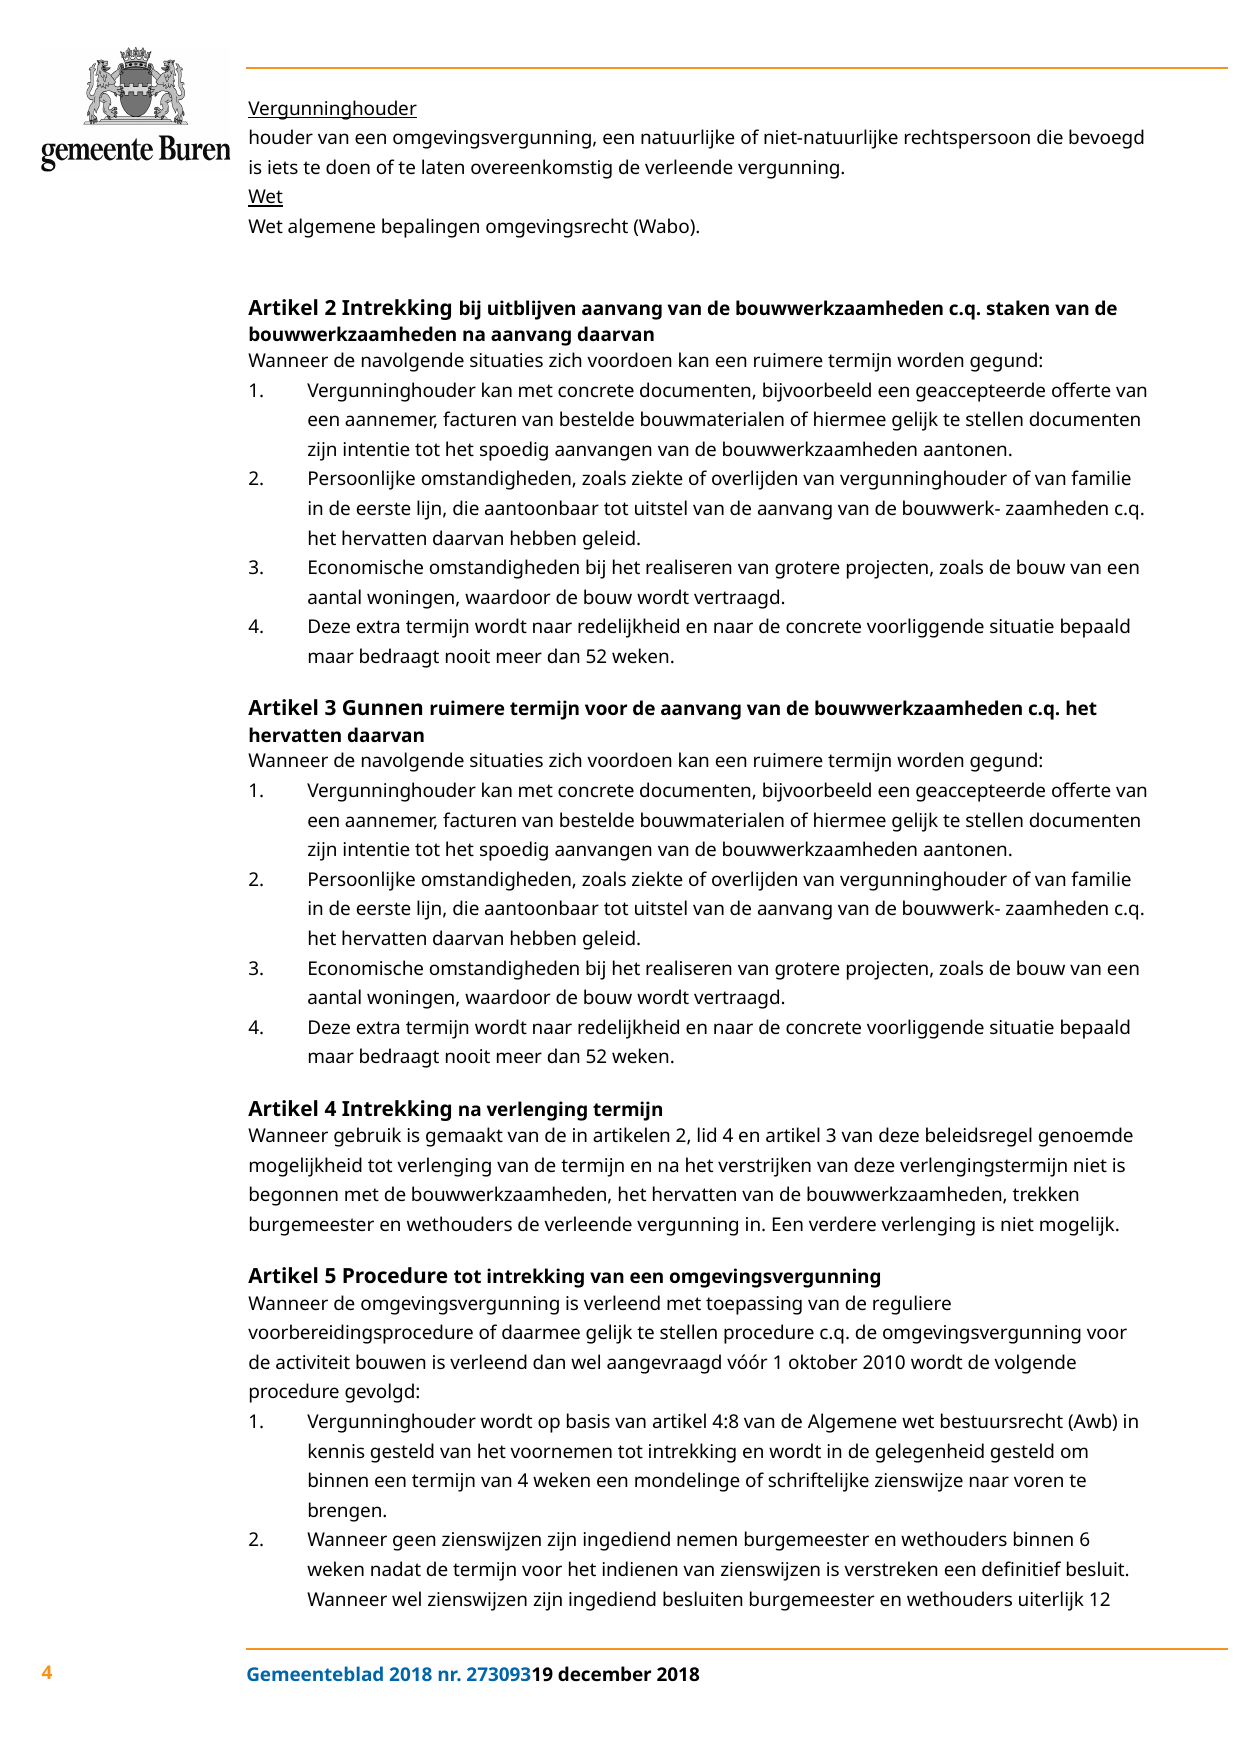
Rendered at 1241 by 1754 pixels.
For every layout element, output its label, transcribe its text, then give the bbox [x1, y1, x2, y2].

text Artikel 5 Procedure tot intrekking van een omgevingsvergunning [248, 1262, 1152, 1290]
list Persoonlijke omstandigheden, zoals ziekte of overlijden van vergunninghouder of van familie in de eerste lijn, die aantoonbaar tot uitstel van de aanvang van de bouwwerk- zaamheden c.q. het hervatten daarvan hebben geleid. [248, 866, 1152, 951]
picture [41, 47, 231, 172]
text Wanneer de navolgende situaties zich voordoen kan een ruimere termijn worden gegund: [248, 347, 1152, 373]
text Wet algemene bepalingen omgevingsrecht (Wabo). [248, 213, 1152, 239]
list Vergunninghouder wordt op basis van artikel 4:8 van de Algemene wet bestuursrecht (Awb) in kennis gesteld van het voornemen tot intrekking en wordt in de gelegenheid gesteld om binnen een termijn van 4 weken een mondelinge of schriftelijke zienswijze naar voren te brengen. [248, 1408, 1152, 1523]
list Deze extra termijn wordt naar redelijkheid en naar de concrete voorliggende situatie bepaald maar bedraagt nooit meer dan 52 weken. [248, 613, 1152, 669]
list Vergunninghouder kan met concrete documenten, bijvoorbeeld een geaccepteerde offerte van een aannemer, facturen van bestelde bouwmaterialen of hiermee gelijk te stellen documenten zijn intentie tot het spoedig aanvangen van de bouwwerkzaamheden aantonen. [248, 377, 1152, 462]
list Persoonlijke omstandigheden, zoals ziekte of overlijden van vergunninghouder of van familie in de eerste lijn, die aantoonbaar tot uitstel van de aanvang van de bouwwerk- zaamheden c.q. het hervatten daarvan hebben geleid. [248, 466, 1152, 551]
list Wanneer geen zienswijzen zijn ingediend nemen burgemeester en wethouders binnen 6 weken nadat de termijn voor het indienen van zienswijzen is verstreken een definitief besluit. Wanneer wel zienswijzen zijn ingediend besluiten burgemeester en wethouders uiterlijk 12 [248, 1527, 1152, 1612]
text Artikel 3 Gunnen ruimere termijn voor de aanvang van de bouwwerkzaamheden c.q. het hervatten daarvan [248, 693, 1152, 748]
list Economische omstandigheden bij het realiseren van grotere projecten, zoals de bouw van een aantal woningen, waardoor de bouw wordt vertraagd. [248, 955, 1152, 1010]
list Vergunninghouder kan met concrete documenten, bijvoorbeeld een geaccepteerde offerte van een aannemer, facturen van bestelde bouwmaterialen of hiermee gelijk te stellen documenten zijn intentie tot het spoedig aanvangen van de bouwwerkzaamheden aantonen. [248, 777, 1152, 862]
list Economische omstandigheden bij het realiseren van grotere projecten, zoals de bouw van een aantal woningen, waardoor de bouw wordt vertraagd. [248, 554, 1152, 610]
list Deze extra termijn wordt naar redelijkheid en naar de concrete voorliggende situatie bepaald maar bedraagt nooit meer dan 52 weken. [248, 1014, 1152, 1069]
text Wanneer de navolgende situaties zich voordoen kan een ruimere termijn worden gegund: [248, 748, 1152, 773]
text Artikel 4 Intrekking na verlenging termijn [248, 1094, 1152, 1122]
text Wanneer gebruik is gemaakt van de in artikelen 2, lid 4 en artikel 3 van deze beleidsregel genoemde mogelijkheid tot verlenging van de termijn en na het verstrijken van deze verlengingstermijn niet is begonnen met de bouwwerkzaamheden, het hervatten van de bouwwerkzaamheden, trekken burgemeester en wethouders de verleende vergunning in. Een verdere verlenging is niet mogelijk. [248, 1122, 1152, 1237]
text Artikel 2 Intrekking bij uitblijven aanvang van de bouwwerkzaamheden c.q. staken van de bouwwerkzaamheden na aanvang daarvan [248, 293, 1152, 347]
text Vergunninghouder [248, 95, 1152, 121]
text houder van een omgevingsvergunning, een natuurlijke of niet-natuurlijke rechtspersoon die bevoegd is iets te doen of te laten overeenkomstig de verleende vergunning. [248, 124, 1152, 180]
text Wet [248, 183, 1152, 209]
text Wanneer de omgevingsvergunning is verleend met toepassing van de reguliere voorbereidingsprocedure of daarmee gelijk te stellen procedure c.q. de omgevingsvergunning voor de activiteit bouwen is verleend dan wel aangevraagd vóór 1 oktober 2010 wordt de volgende procedure gevolgd: [248, 1290, 1152, 1404]
